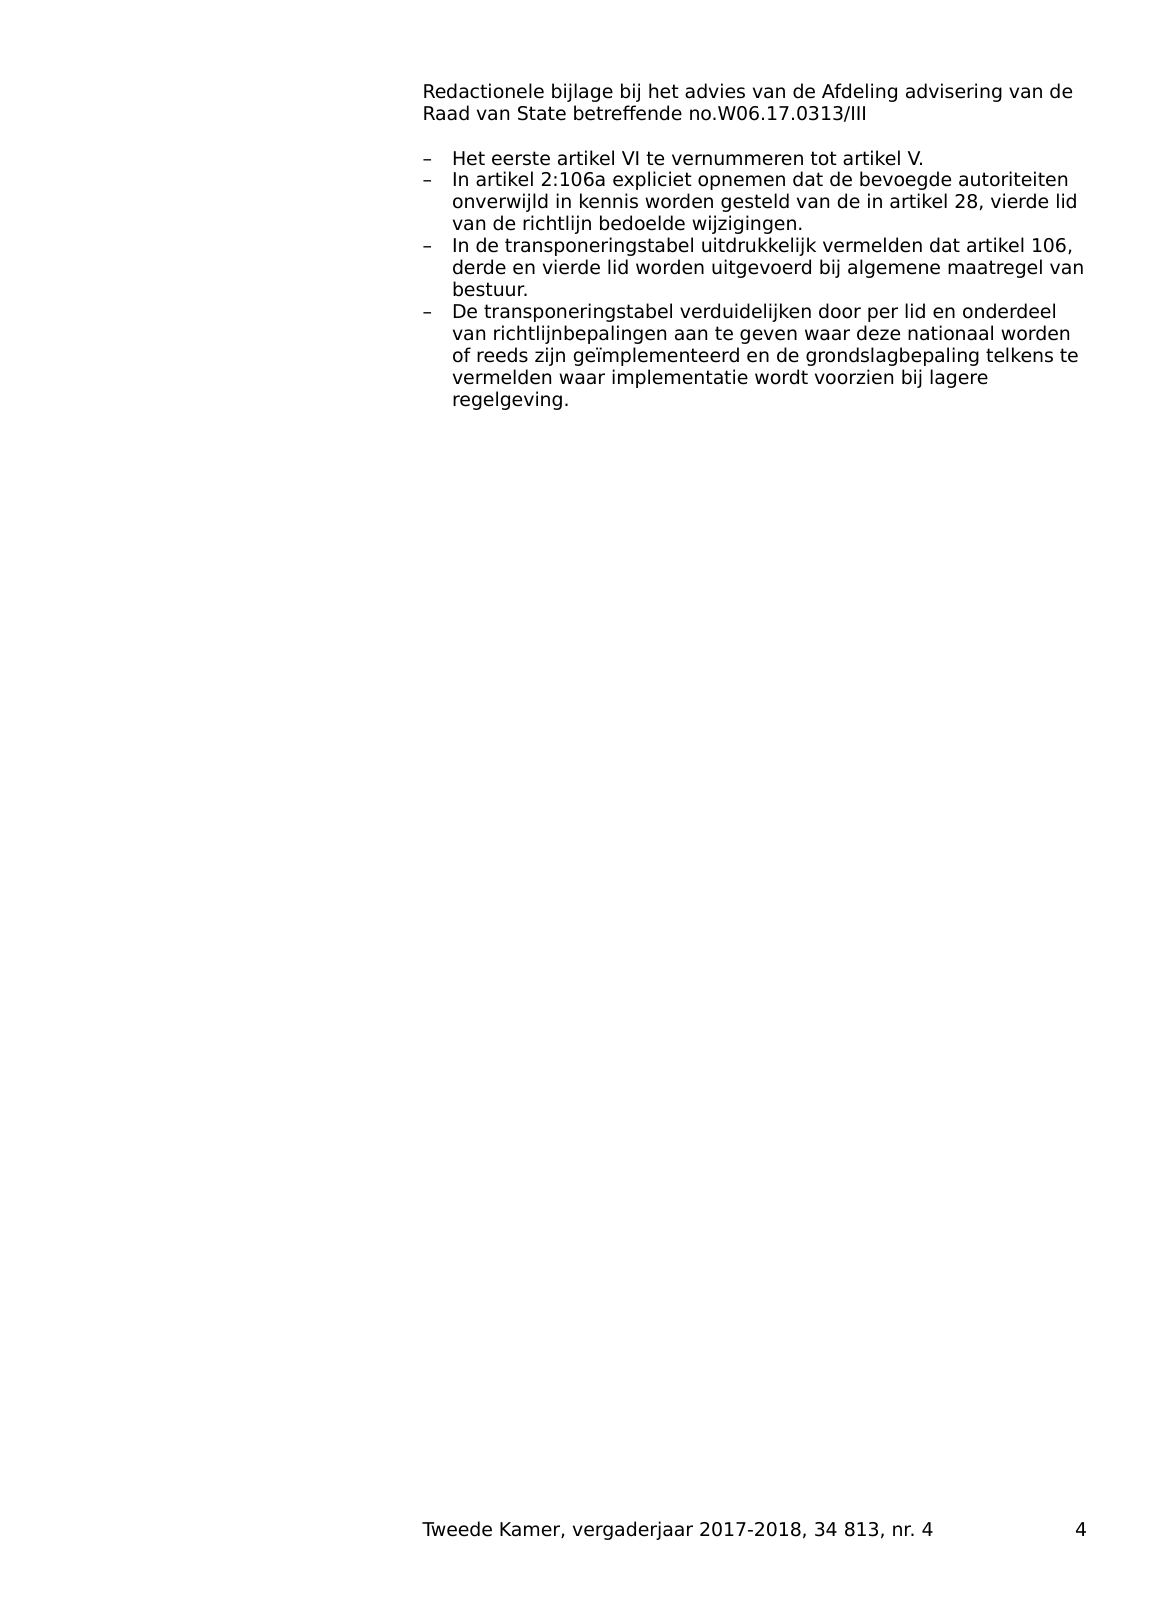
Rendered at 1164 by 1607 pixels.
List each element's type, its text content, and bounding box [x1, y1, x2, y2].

text – In de transponeringstabel uitdrukkelijk vermelden dat artikel 106, derde en vierde lid worden uitgevoerd bij algemene maatregel van bestuur. [422, 235, 1087, 301]
text Redactionele bijlage bij het advies van de Afdeling advisering van de Raad van State betreffende no.W06.17.0313/III [422, 81, 1087, 125]
text – De transponeringstabel verduidelijken door per lid en onderdeel van richtlijnbepalingen aan te geven waar deze nationaal worden of reeds zijn geïmplementeerd en de grondslagbepaling telkens te vermelden waar implementatie wordt voorzien bij lagere regelgeving. [422, 301, 1087, 411]
text – In artikel 2:106a expliciet opnemen dat de bevoegde autoriteiten onverwijld in kennis worden gesteld van de in artikel 28, vierde lid van de richtlijn bedoelde wijzigingen. [422, 169, 1087, 235]
text – Het eerste artikel VI te vernummeren tot artikel V. [422, 147, 1087, 169]
